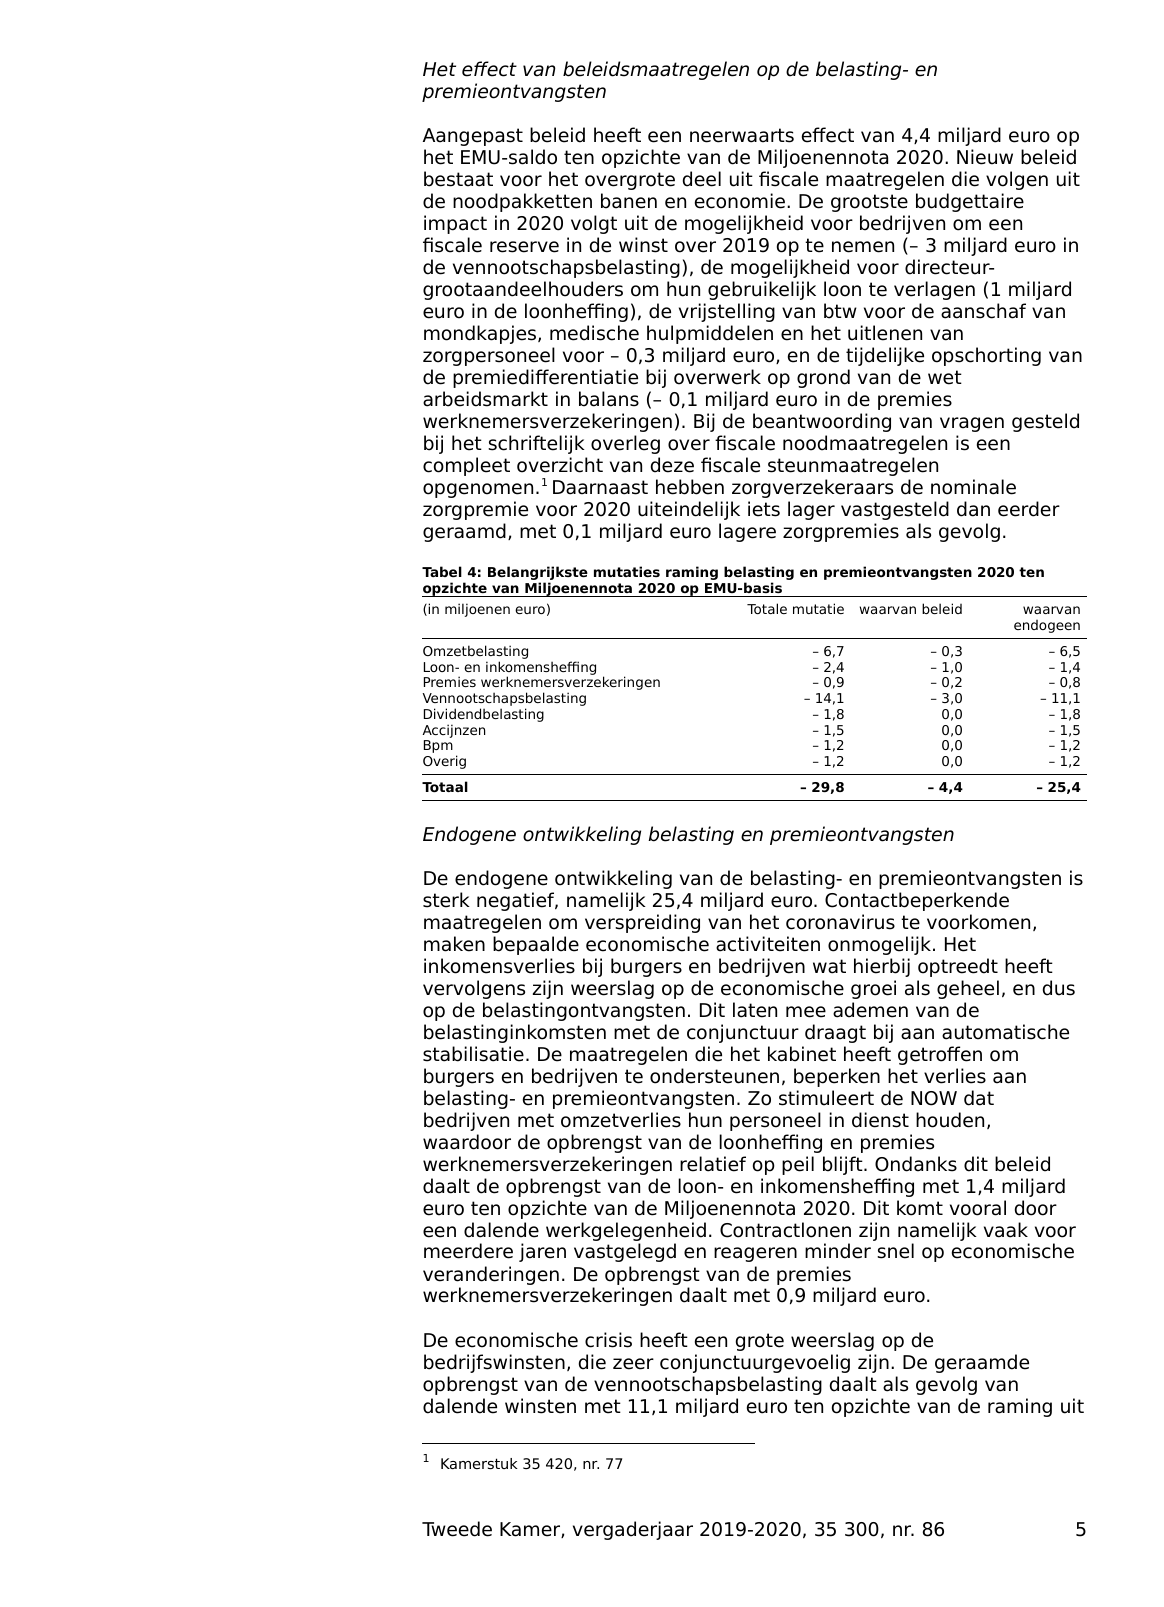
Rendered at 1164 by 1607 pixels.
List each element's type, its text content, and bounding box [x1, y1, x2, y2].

table_cell 0,0 [850, 754, 968, 774]
table_cell waarvan beleid [850, 597, 968, 638]
table_cell (in miljoenen euro) [422, 597, 732, 638]
table_cell – 1,4 [969, 660, 1087, 675]
table_cell – 6,7 [732, 639, 850, 659]
table_cell – 1,8 [969, 707, 1087, 722]
table_cell – 1,2 [969, 754, 1087, 774]
table_cell – 0,8 [969, 675, 1087, 691]
table_cell – 1,0 [850, 660, 968, 675]
table_cell Omzetbelasting [422, 639, 732, 659]
table_cell – 1,5 [732, 723, 850, 738]
table_cell – 1,2 [969, 738, 1087, 754]
subtitle Endogene ontwikkeling belasting en premieontvangsten [422, 824, 1087, 846]
table_cell 0,0 [850, 707, 968, 722]
table_cell Loon- en inkomensheffing [422, 660, 732, 675]
table_cell – 3,0 [850, 691, 968, 707]
table_cell – 1,2 [732, 738, 850, 754]
table_cell 0,0 [850, 723, 968, 738]
table_cell – 14,1 [732, 691, 850, 707]
text De endogene ontwikkeling van de belasting- en premieontvangsten is sterk negatief, namelijk 25,4 miljard euro. Contactbeperkende maatregelen om verspreiding van het coronavirus te voorkomen, maken bepaalde economische activiteiten onmogelijk. Het inkomensverlies bij burgers en bedrijven wat hierbij optreedt heeft vervolgens zijn weerslag op de economische groei als geheel, en dus op de belastingontvangsten. Dit laten mee ademen van de belastinginkomsten met de conjunctuur draagt bij aan automatische stabilisatie. De maatregelen die het kabinet heeft getroffen om burgers en bedrijven te ondersteunen, beperken het verlies aan belasting- en premieontvangsten. Zo stimuleert de NOW dat bedrijven met omzetverlies hun personeel in dienst houden, waardoor de opbrengst van de loonheffing en premies werknemersverzekeringen relatief op peil blijft. Ondanks dit beleid daalt de opbrengst van de loon- en inkomensheffing met 1,4 miljard euro ten opzichte van de Miljoenennota 2020. Dit komt vooral door een dalende werkgelegenheid. Contractlonen zijn namelijk vaak voor meerdere jaren vastgelegd en reageren minder snel op economische veranderingen. De opbrengst van de premies werknemersverzekeringen daalt met 0,9 miljard euro. [422, 868, 1087, 1307]
table_header Tabel 4: Belangrijkste mutaties raming belasting en premieontvangsten 2020 ten opzichte van Miljoenennota 2020 op EMU-basis [422, 565, 1087, 596]
table_cell – 2,4 [732, 660, 850, 675]
table_cell – 29,8 [732, 775, 850, 800]
table_cell – 0,2 [850, 675, 968, 691]
table_cell – 0,9 [732, 675, 850, 691]
subtitle Het effect van beleidsmaatregelen op de belasting- en premieontvangsten [422, 59, 1087, 103]
table_cell Vennootschapsbelasting [422, 691, 732, 707]
table_cell – 25,4 [969, 775, 1087, 800]
text Aangepast beleid heeft een neerwaarts effect van 4,4 miljard euro op het EMU-saldo ten opzichte van de Miljoenennota 2020. Nieuw beleid bestaat voor het overgrote deel uit fiscale maatregelen die volgen uit de noodpakketten banen en economie. De grootste budgettaire impact in 2020 volgt uit de mogelijkheid voor bedrijven om een fiscale reserve in de winst over 2019 op te nemen (– 3 miljard euro in de vennootschapsbelasting), de mogelijkheid voor directeur-grootaandeelhouders om hun gebruikelijk loon te verlagen (1 miljard euro in de loonheffing), de vrijstelling van btw voor de aanschaf van mondkapjes, medische hulpmiddelen en het uitlenen van zorgpersoneel voor – 0,3 miljard euro, en de tijdelijke opschorting van de premiedifferentiatie bij overwerk op grond van de wet arbeidsmarkt in balans (– 0,1 miljard euro in de premies werknemersverzekeringen). Bij de beantwoording van vragen gesteld bij het schriftelijk overleg over fiscale noodmaatregelen is een compleet overzicht van deze fiscale steunmaatregelen opgenomen.Daarnaast hebben zorgverzekeraars de nominale zorgpremie voor 2020 uiteindelijk iets lager vastgesteld dan eerder geraamd, met 0,1 miljard euro lagere zorgpremies als gevolg. [422, 125, 1087, 543]
text Kamerstuk 35 420, nr. 77 [422, 1452, 1087, 1474]
table_cell – 0,3 [850, 639, 968, 659]
table_cell Overig [422, 754, 732, 774]
table_cell – 1,8 [732, 707, 850, 722]
table_cell Dividendbelasting [422, 707, 732, 722]
table_cell – 1,5 [969, 723, 1087, 738]
text De economische crisis heeft een grote weerslag op de bedrijfswinsten, die zeer conjunctuurgevoelig zijn. De geraamde opbrengst van de vennootschapsbelasting daalt als gevolg van dalende winsten met 11,1 miljard euro ten opzichte van de raming uit [422, 1329, 1087, 1417]
table_cell Bpm [422, 738, 732, 754]
table_cell Premies werknemersverzekeringen [422, 675, 732, 691]
table_cell – 11,1 [969, 691, 1087, 707]
table_cell Totale mutatie [732, 597, 850, 638]
table_cell – 6,5 [969, 639, 1087, 659]
table_cell waarvan endogeen [969, 597, 1087, 638]
table_cell – 4,4 [850, 775, 968, 800]
table_cell Accijnzen [422, 723, 732, 738]
table_cell Totaal [422, 775, 732, 800]
table_cell – 1,2 [732, 754, 850, 774]
table_cell 0,0 [850, 738, 968, 754]
